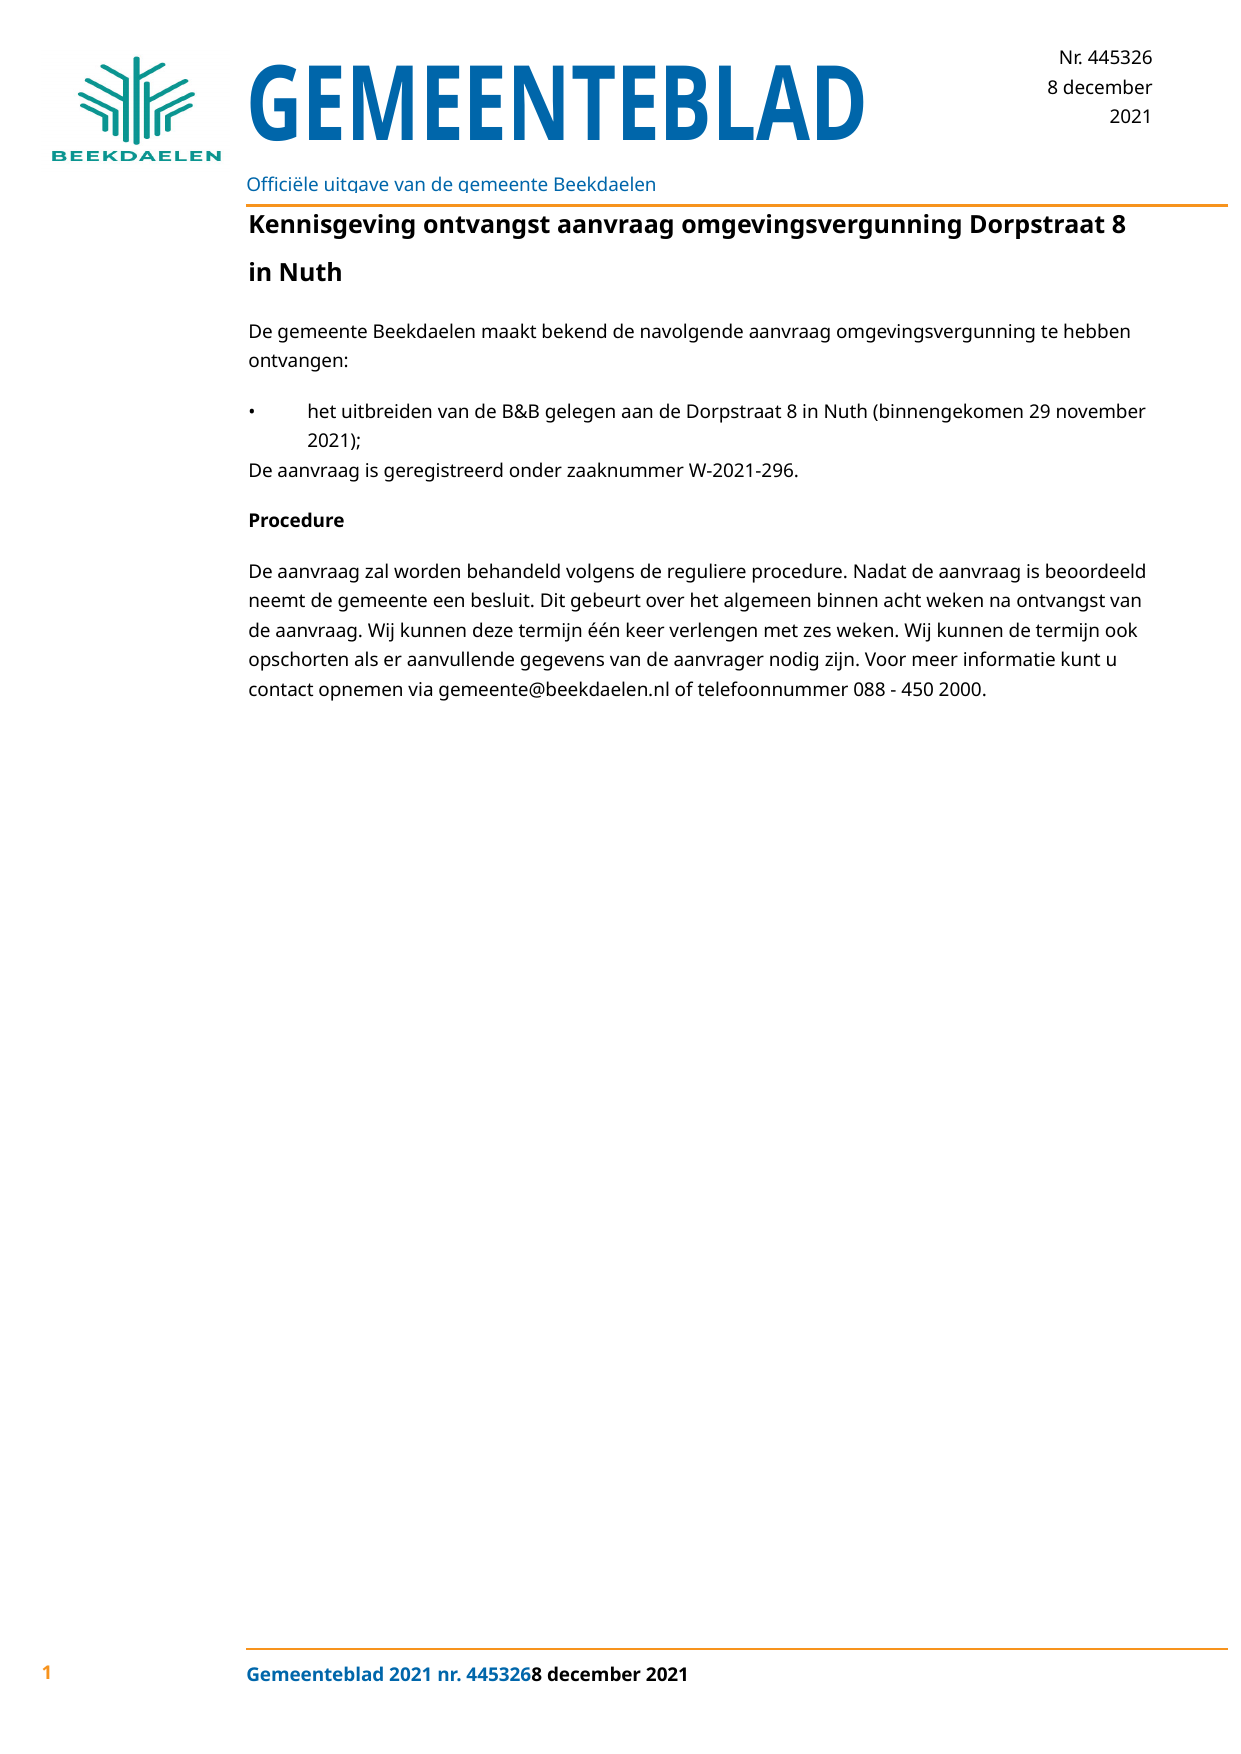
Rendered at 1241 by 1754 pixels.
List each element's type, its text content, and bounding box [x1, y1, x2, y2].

text De aanvraag zal worden behandeld volgens de reguliere procedure. Nadat de aanvraag is beoordeeld neemt de gemeente een besluit. Dit gebeurt over het algemeen binnen acht weken na ontvangst van de aanvraag. Wij kunnen deze termijn één keer verlengen met zes weken. Wij kunnen de termijn ook opschorten als er aanvullende gegevens van de aanvrager nodig zijn. Voor meer informatie kunt u contact opnemen via gemeente@beekdaelen.nl of telefoonnummer 088 - 450 2000. [248, 558, 1152, 702]
text De gemeente Beekdaelen maakt bekend de navolgende aanvraag omgevingsvergunning te hebben ontvangen: [248, 318, 1152, 373]
list het uitbreiden van de B&B gelegen aan de Dorpstraat 8 in Nuth (binnengekomen 29 november 2021); [248, 398, 1152, 453]
picture [41, 47, 231, 172]
text Kennisgeving ontvangst aanvraag omgevingsvergunning Dorpstraat 8 in Nuth [248, 207, 1152, 288]
text De aanvraag is geregistreerd onder zaaknummer W-2021-296. [248, 457, 1152, 483]
text Procedure [248, 507, 1152, 533]
